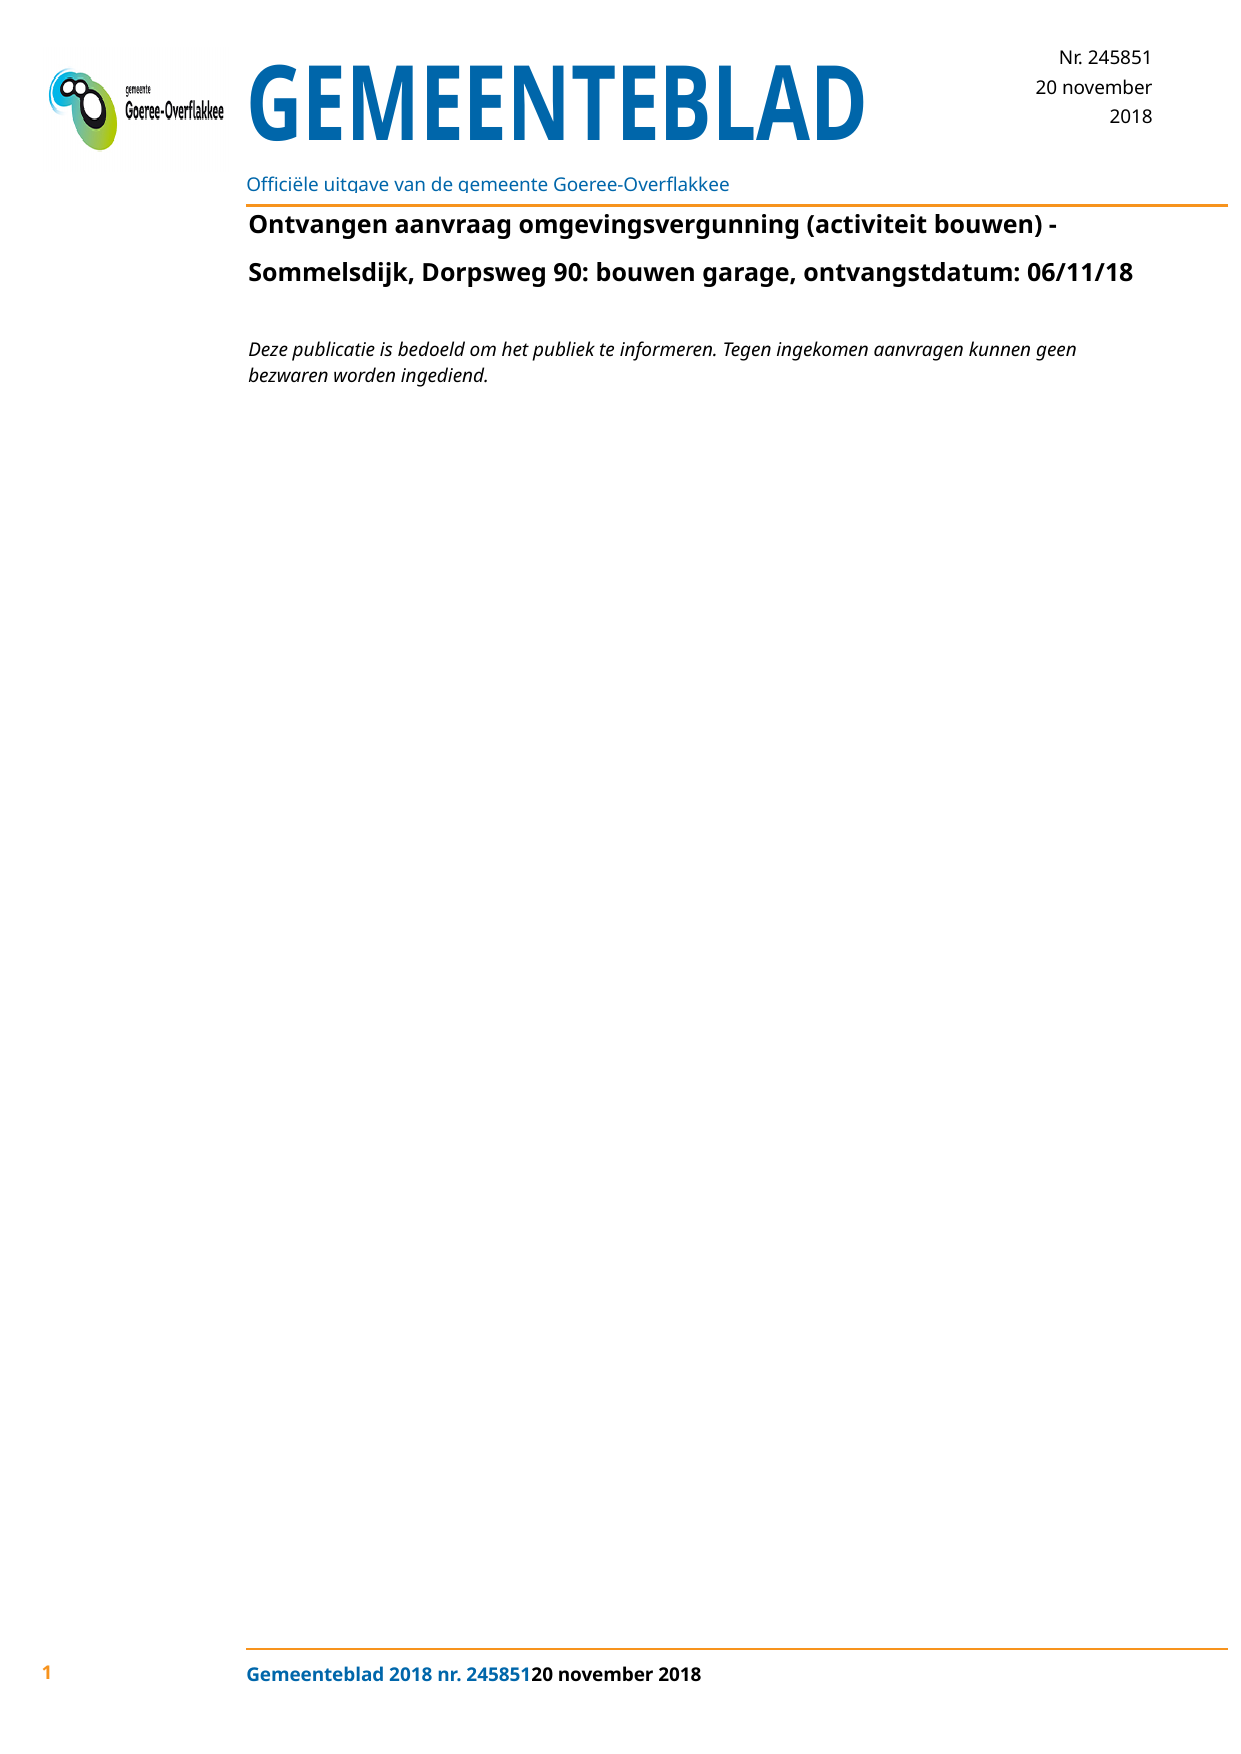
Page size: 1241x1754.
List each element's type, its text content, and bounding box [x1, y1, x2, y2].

text Deze publicatie is bedoeld om het publiek te informeren. Tegen ingekomen aanvragen kunnen geen bezwaren worden ingediend. [248, 336, 1152, 388]
text Ontvangen aanvraag omgevingsvergunning (activiteit bouwen) - Sommelsdijk, Dorpsweg 90: bouwen garage, ontvangstdatum: 06/11/18 [248, 207, 1152, 288]
picture [41, 47, 231, 172]
